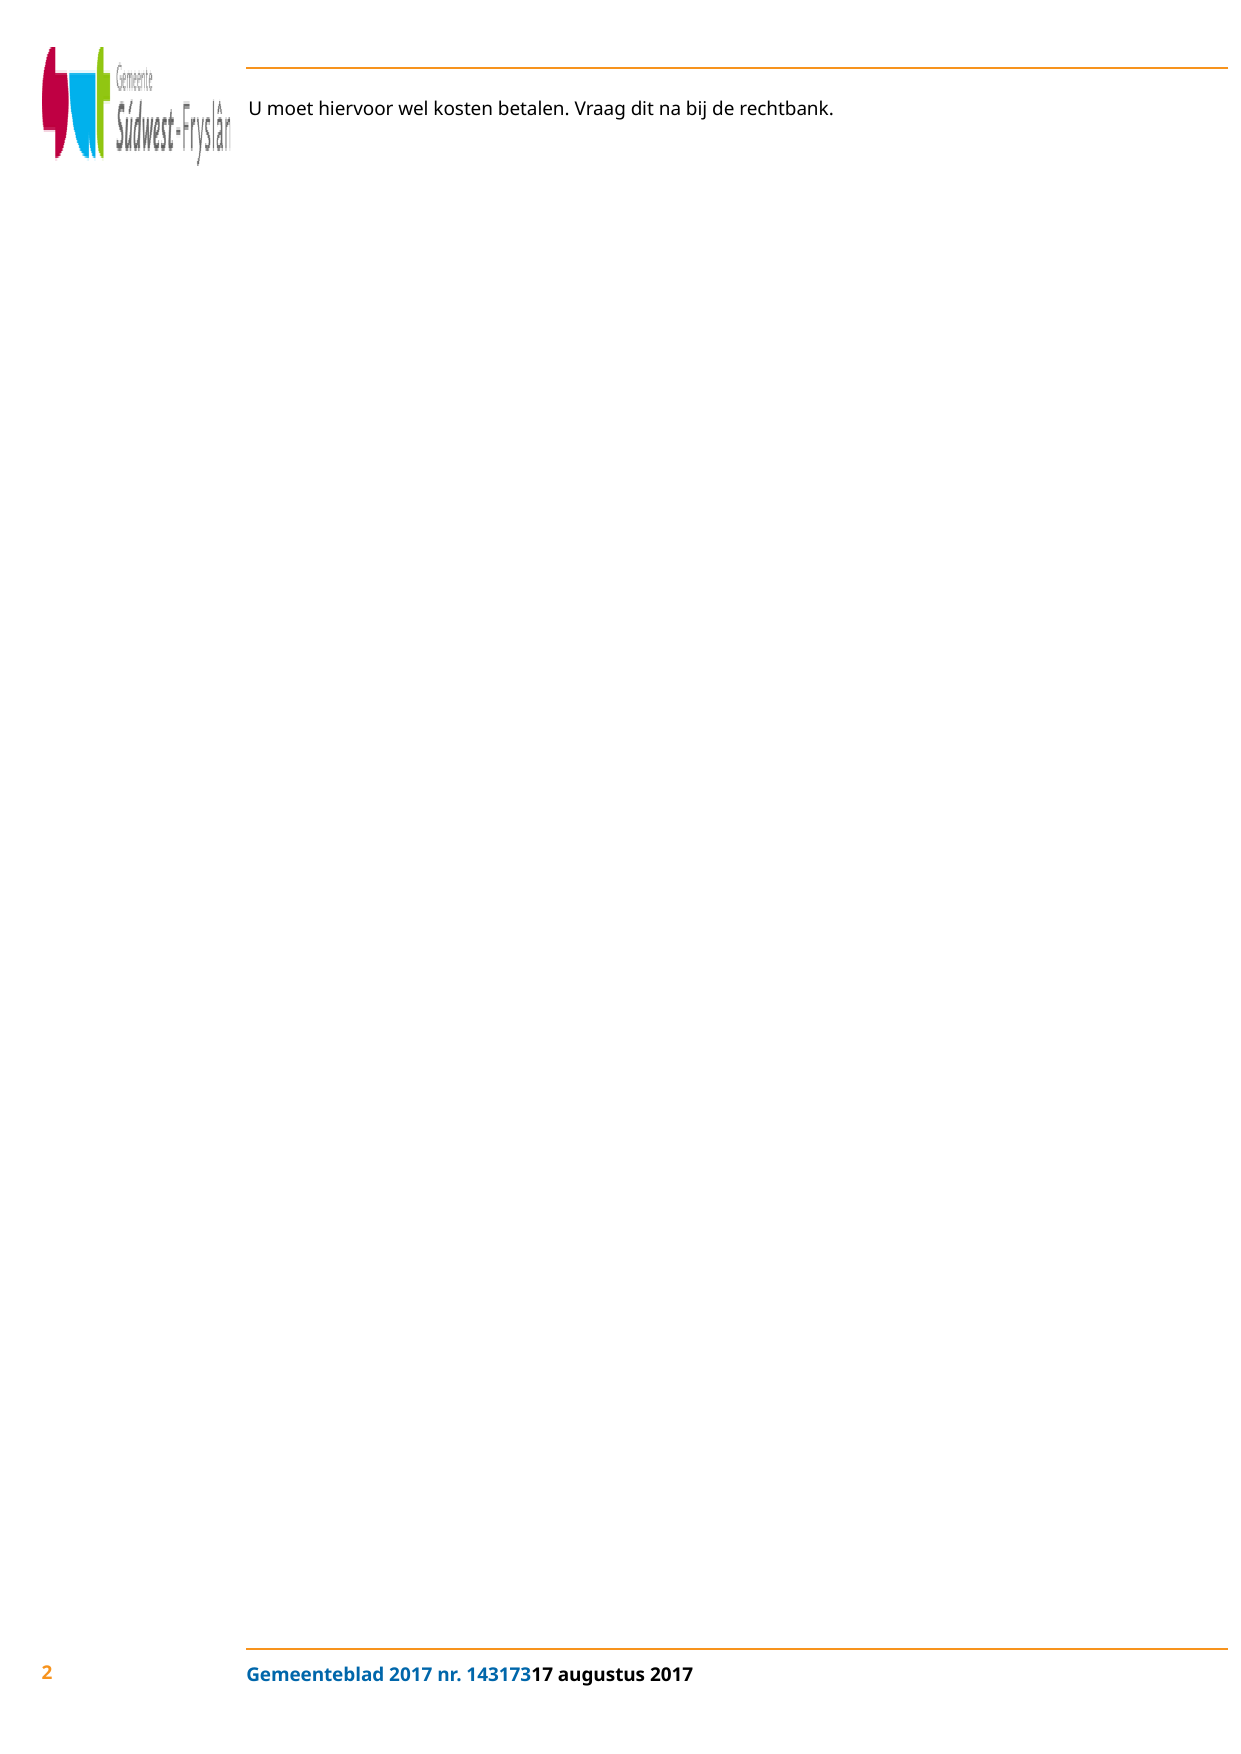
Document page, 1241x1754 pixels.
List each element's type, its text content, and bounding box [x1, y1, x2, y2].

picture [41, 47, 231, 172]
text U moet hiervoor wel kosten betalen. Vraag dit na bij de rechtbank. [248, 95, 1152, 121]
